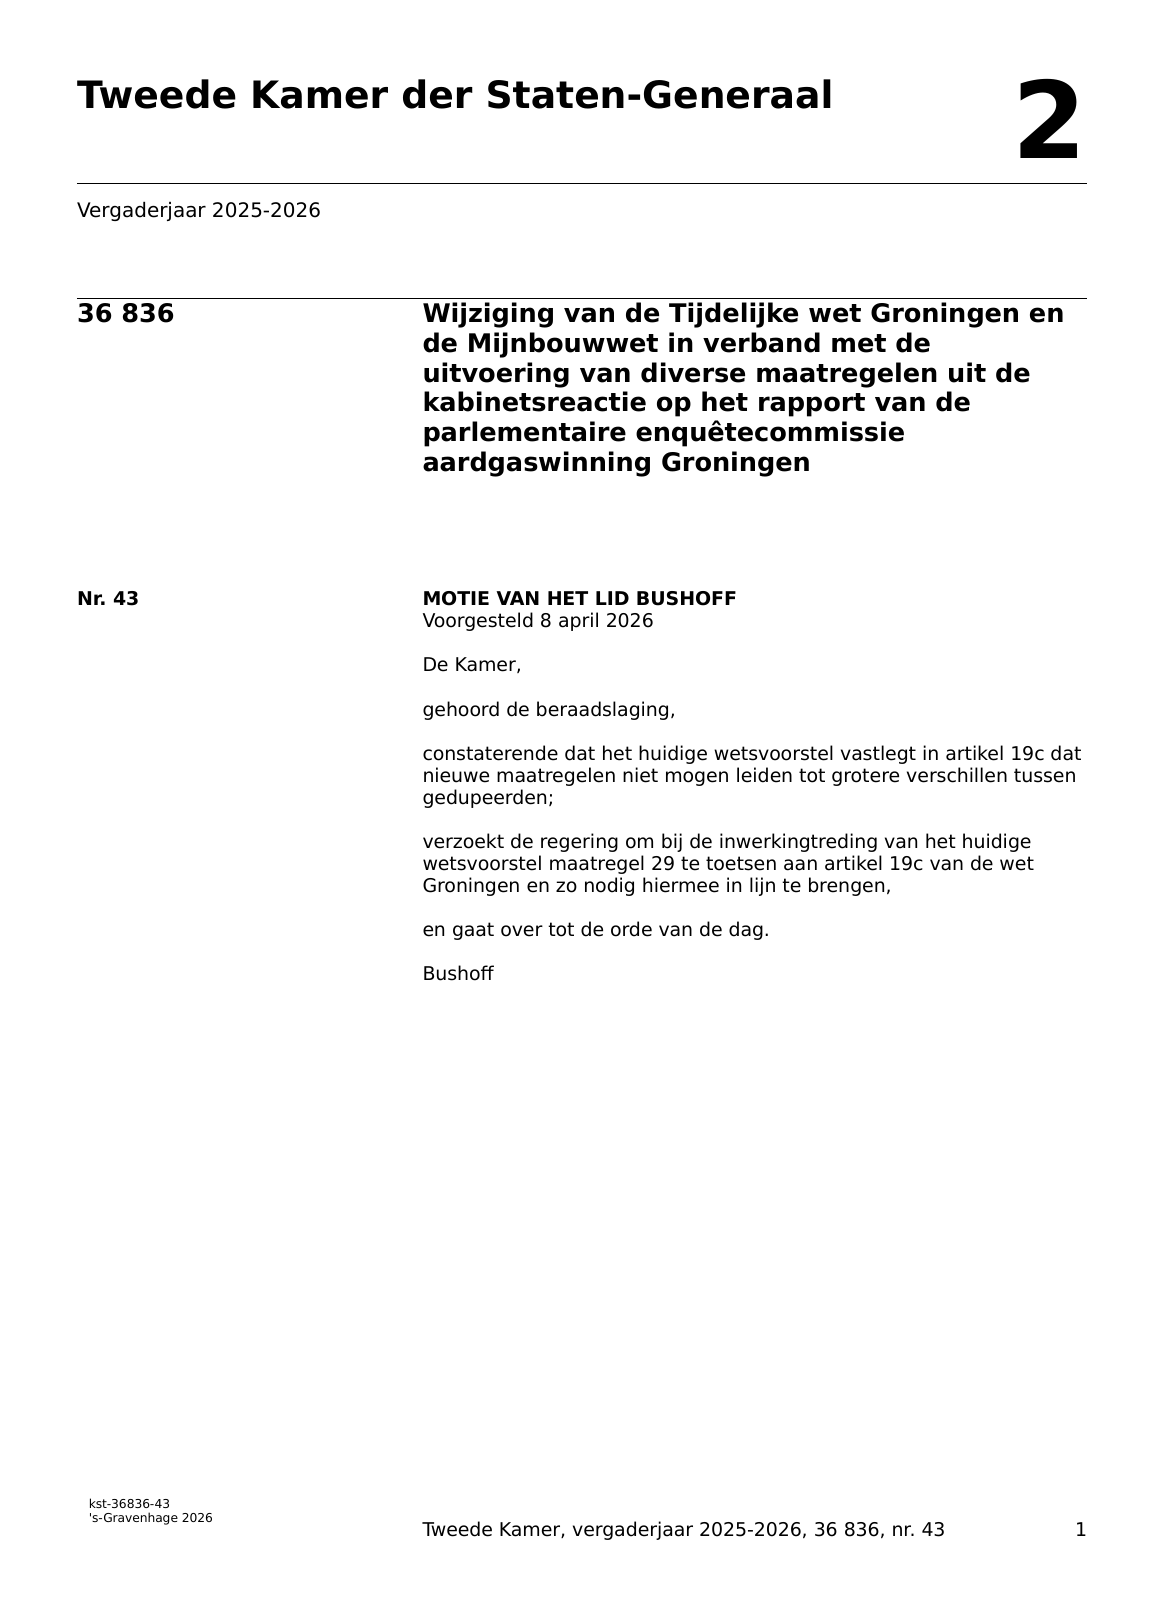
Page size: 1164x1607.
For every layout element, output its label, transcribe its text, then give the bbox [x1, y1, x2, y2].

subtitle 36 836 Wijziging van de Tijdelijke wet Groningen en de Mijnbouwwet in verband met de uitvoering van diverse maatregelen uit de kabinetsreactie op het rapport van de parlementaire enquêtecommissie aardgaswinning Groningen [77, 299, 1087, 477]
text verzoekt de regering om bij de inwerkingtreding van het huidige wetsvoorstel maatregel 29 te toetsen aan artikel 19c van de wet Groningen en zo nodig hiermee in lijn te brengen, [422, 831, 1087, 897]
text De Kamer, [422, 654, 1087, 676]
text gehoord de beraadslaging, [422, 698, 1087, 720]
table_header Tweede Kamer der Staten-Generaal [77, 59, 886, 183]
subtitle Nr. 43 MOTIE VAN HET LID BUSHOFF [77, 588, 1087, 610]
text en gaat over tot de orde van de dag. [422, 919, 1087, 941]
table_cell Vergaderjaar 2025-2026 [77, 184, 1087, 298]
text constaterende dat het huidige wetsvoorstel vastlegt in artikel 19c dat nieuwe maatregelen niet mogen leiden tot grotere verschillen tussen gedupeerden; [422, 743, 1087, 808]
text kst-36836-43 [88, 1497, 323, 1511]
table_header 2 [886, 59, 1087, 183]
text Voorgesteld 8 april 2026 [422, 610, 1087, 632]
text 's-Gravenhage 2026 [88, 1511, 323, 1525]
text Bushoff [422, 963, 1087, 985]
